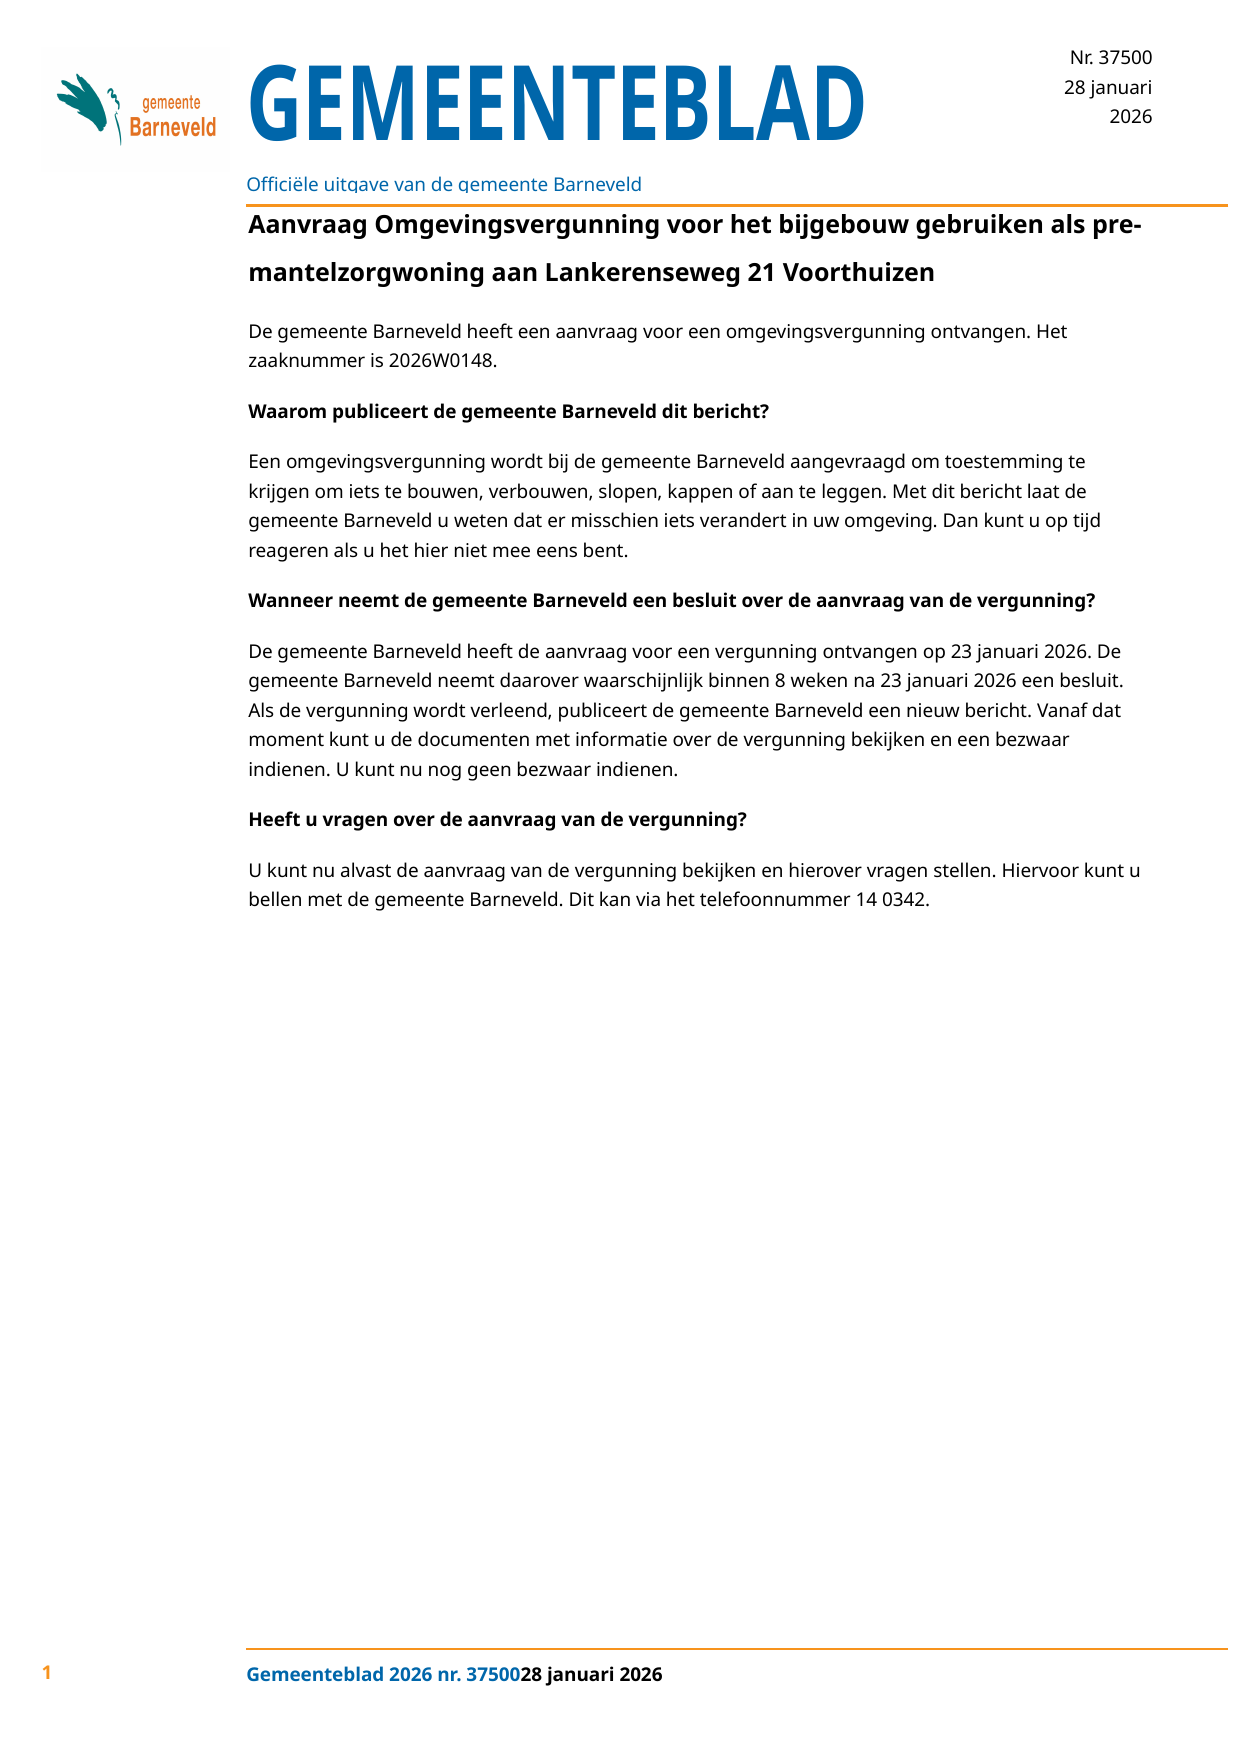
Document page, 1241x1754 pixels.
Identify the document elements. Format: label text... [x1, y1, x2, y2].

text Waarom publiceert de gemeente Barneveld dit bericht? [248, 398, 1152, 424]
picture [41, 47, 231, 172]
text Heeft u vragen over de aanvraag van de vergunning? [248, 807, 1152, 832]
text U kunt nu alvast de aanvraag van de vergunning bekijken en hierover vragen stellen. Hiervoor kunt u bellen met de gemeente Barneveld. Dit kan via het telefoonnummer 14 0342. [248, 857, 1152, 912]
text De gemeente Barneveld heeft de aanvraag voor een vergunning ontvangen op 23 januari 2026. De gemeente Barneveld neemt daarover waarschijnlijk binnen 8 weken na 23 januari 2026 een besluit. Als de vergunning wordt verleend, publiceert de gemeente Barneveld een nieuw bericht. Vanaf dat moment kunt u de documenten met informatie over de vergunning bekijken en een bezwaar indienen. U kunt nu nog geen bezwaar indienen. [248, 638, 1152, 782]
text Aanvraag Omgevingsvergunning voor het bijgebouw gebruiken als pre-mantelzorgwoning aan Lankerenseweg 21 Voorthuizen [248, 207, 1152, 288]
text Wanneer neemt de gemeente Barneveld een besluit over de aanvraag van de vergunning? [248, 587, 1152, 613]
text Een omgevingsvergunning wordt bij de gemeente Barneveld aangevraagd om toestemming te krijgen om iets te bouwen, verbouwen, slopen, kappen of aan te leggen. Met dit bericht laat de gemeente Barneveld u weten dat er misschien iets verandert in uw omgeving. Dan kunt u op tijd reageren als u het hier niet mee eens bent. [248, 448, 1152, 563]
text De gemeente Barneveld heeft een aanvraag voor een omgevingsvergunning ontvangen. Het zaaknummer is 2026W0148. [248, 318, 1152, 373]
